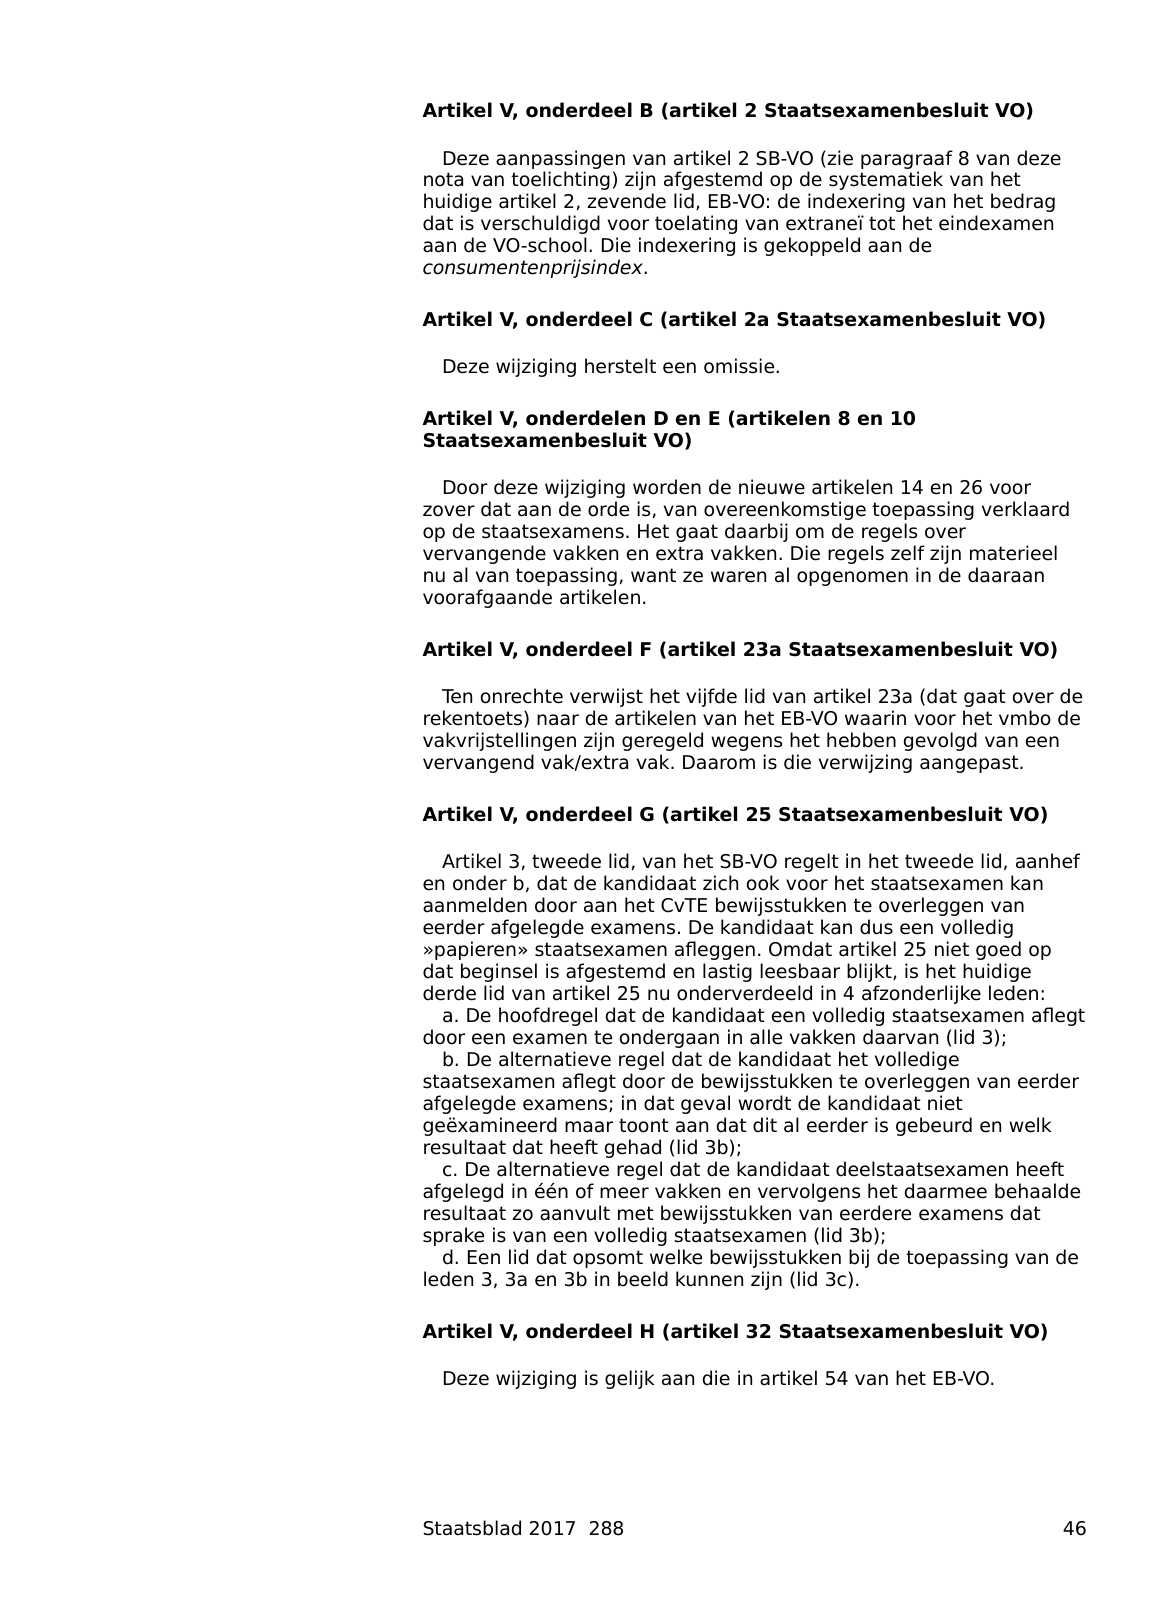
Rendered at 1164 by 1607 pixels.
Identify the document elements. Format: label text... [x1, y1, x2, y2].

text c. De alternatieve regel dat de kandidaat deelstaatsexamen heeft afgelegd in één of meer vakken en vervolgens het daarmee behaalde resultaat zo aanvult met bewijsstukken van eerdere examens dat sprake is van een volledig staatsexamen (lid 3b); [422, 1159, 1087, 1247]
text Deze wijziging is gelijk aan die in artikel 54 van het EB-VO. [422, 1367, 1087, 1389]
subtitle Artikel V, onderdeel F (artikel 23a Staatsexamenbesluit VO) [422, 639, 1087, 661]
subtitle Artikel V, onderdeel G (artikel 25 Staatsexamenbesluit VO) [422, 804, 1087, 826]
text Artikel 3, tweede lid, van het SB-VO regelt in het tweede lid, aanhef en onder b, dat de kandidaat zich ook voor het staatsexamen kan aanmelden door aan het CvTE bewijsstukken te overleggen van eerder afgelegde examens. De kandidaat kan dus een volledig »papieren» staatsexamen afleggen. Omdat artikel 25 niet goed op dat beginsel is afgestemd en lastig leesbaar blijkt, is het huidige derde lid van artikel 25 nu onderverdeeld in 4 afzonderlijke leden: [422, 851, 1087, 1005]
subtitle Artikel V, onderdeel C (artikel 2a Staatsexamenbesluit VO) [422, 309, 1087, 331]
text b. De alternatieve regel dat de kandidaat het volledige staatsexamen aflegt door de bewijsstukken te overleggen van eerder afgelegde examens; in dat geval wordt de kandidaat niet geëxamineerd maar toont aan dat dit al eerder is gebeurd en welk resultaat dat heeft gehad (lid 3b); [422, 1049, 1087, 1159]
subtitle Artikel V, onderdeel B (artikel 2 Staatsexamenbesluit VO) [422, 100, 1087, 122]
subtitle Artikel V, onderdeel H (artikel 32 Staatsexamenbesluit VO) [422, 1321, 1087, 1342]
text Door deze wijziging worden de nieuwe artikelen 14 en 26 voor zover dat aan de orde is, van overeenkomstige toepassing verklaard op de staatsexamens. Het gaat daarbij om de regels over vervangende vakken en extra vakken. Die regels zelf zijn materieel nu al van toepassing, want ze waren al opgenomen in de daaraan voorafgaande artikelen. [422, 477, 1087, 609]
text Deze wijziging herstelt een omissie. [422, 356, 1087, 378]
text a. De hoofdregel dat de kandidaat een volledig staatsexamen aflegt door een examen te ondergaan in alle vakken daarvan (lid 3); [422, 1005, 1087, 1049]
text Ten onrechte verwijst het vijfde lid van artikel 23a (dat gaat over de rekentoets) naar de artikelen van het EB-VO waarin voor het vmbo de vakvrijstellingen zijn geregeld wegens het hebben gevolgd van een vervangend vak/extra vak. Daarom is die verwijzing aangepast. [422, 686, 1087, 774]
subtitle Artikel V, onderdelen D en E (artikelen 8 en 10 Staatsexamenbesluit VO) [422, 408, 1087, 452]
text d. Een lid dat opsomt welke bewijsstukken bij de toepassing van de leden 3, 3a en 3b in beeld kunnen zijn (lid 3c). [422, 1247, 1087, 1291]
text Deze aanpassingen van artikel 2 SB-VO (zie paragraaf 8 van deze nota van toelichting) zijn afgestemd op de systematiek van het huidige artikel 2, zevende lid, EB-VO: de indexering van het bedrag dat is verschuldigd voor toelating van extraneï tot het eindexamen aan de VO-school. Die indexering is gekoppeld aan de consumentenprijsindex. [422, 147, 1087, 279]
